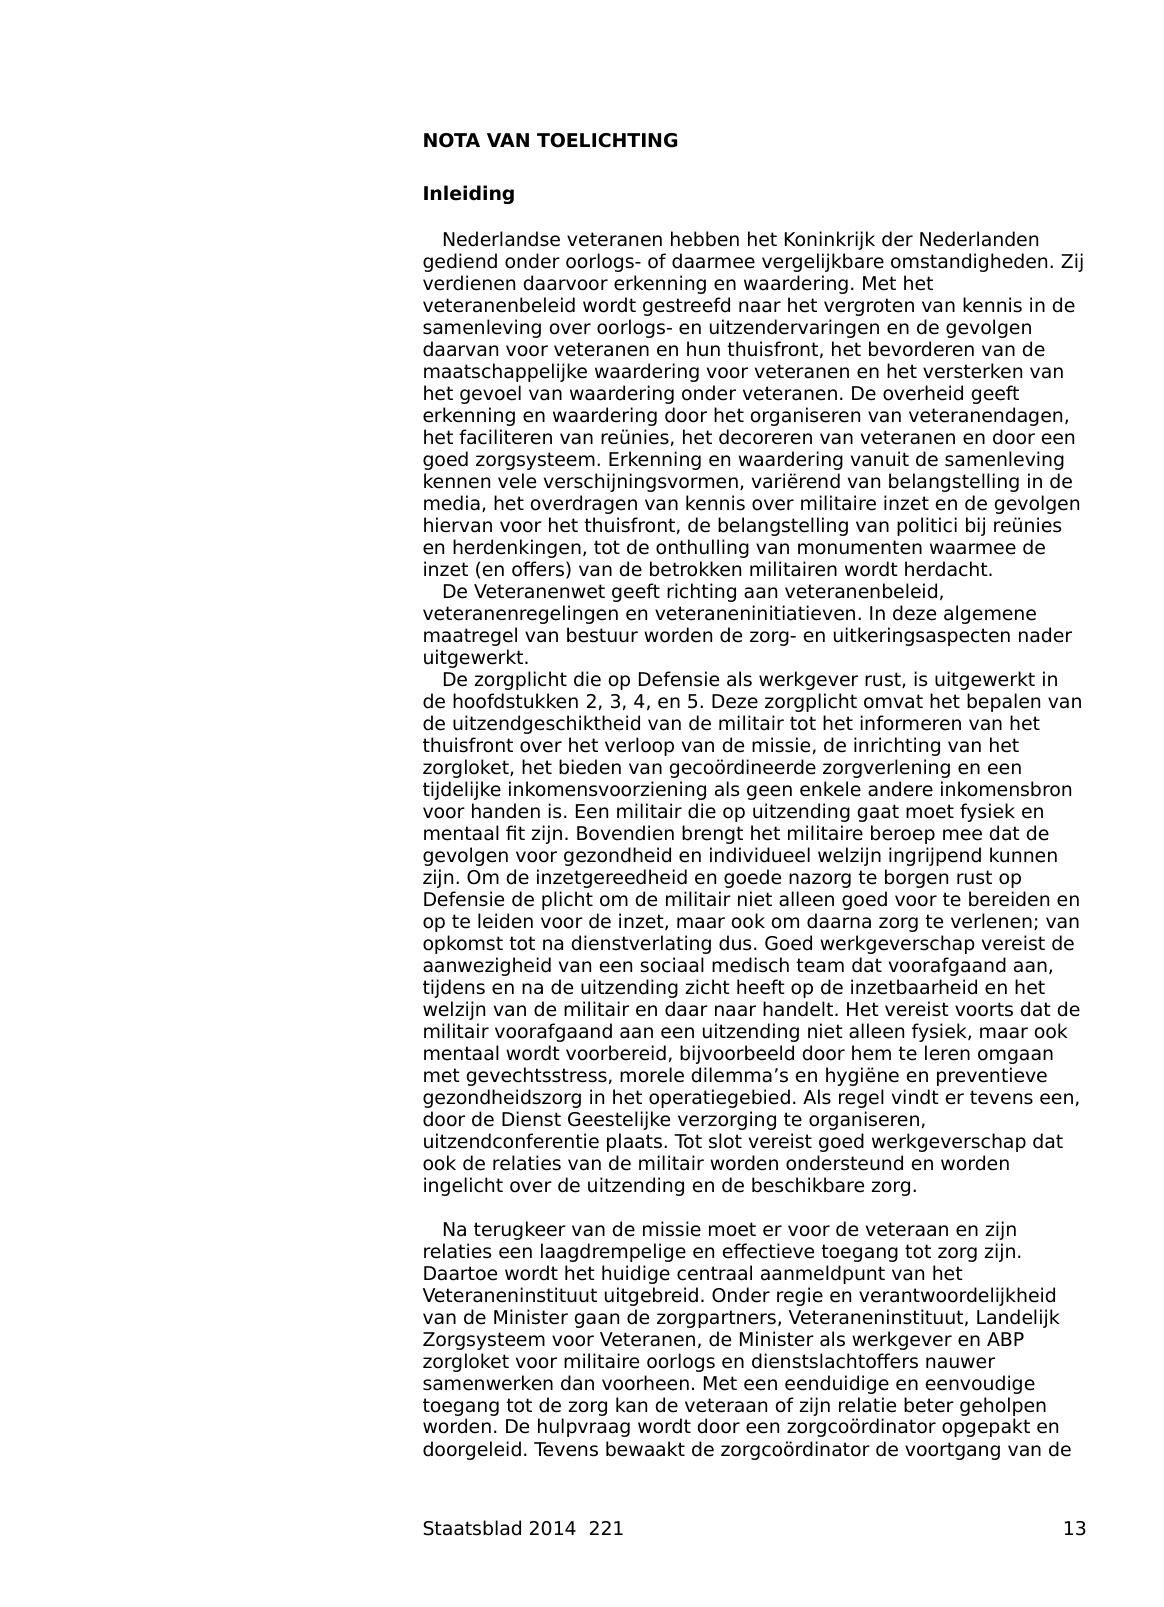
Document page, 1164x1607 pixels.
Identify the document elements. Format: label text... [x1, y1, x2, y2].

text Na terugkeer van de missie moet er voor de veteraan en zijn relaties een laagdrempelige en effectieve toegang tot zorg zijn. Daartoe wordt het huidige centraal aanmeldpunt van het Veteraneninstituut uitgebreid. Onder regie en verantwoordelijkheid van de Minister gaan de zorgpartners, Veteraneninstituut, Landelijk Zorgsysteem voor Veteranen, de Minister als werkgever en ABP zorgloket voor militaire oorlogs en dienstslachtoffers nauwer samenwerken dan voorheen. Met een eenduidige en eenvoudige toegang tot de zorg kan de veteraan of zijn relatie beter geholpen worden. De hulpvraag wordt door een zorgcoördinator opgepakt en doorgeleid. Tevens bewaakt de zorgcoördinator de voortgang van de [422, 1219, 1087, 1460]
text De Veteranenwet geeft richting aan veteranenbeleid, veteranenregelingen en veteraneninitiatieven. In deze algemene maatregel van bestuur worden de zorg- en uitkeringsaspecten nader uitgewerkt. [422, 581, 1087, 669]
subtitle NOTA VAN TOELICHTING [422, 130, 1087, 152]
text Nederlandse veteranen hebben het Koninkrijk der Nederlanden gediend onder oorlogs- of daarmee vergelijkbare omstandigheden. Zij verdienen daarvoor erkenning en waardering. Met het veteranenbeleid wordt gestreefd naar het vergroten van kennis in de samenleving over oorlogs- en uitzendervaringen en de gevolgen daarvan voor veteranen en hun thuisfront, het bevorderen van de maatschappelijke waardering voor veteranen en het versterken van het gevoel van waardering onder veteranen. De overheid geeft erkenning en waardering door het organiseren van veteranendagen, het faciliteren van reünies, het decoreren van veteranen en door een goed zorgsysteem. Erkenning en waardering vanuit de samenleving kennen vele verschijningsvormen, variërend van belangstelling in de media, het overdragen van kennis over militaire inzet en de gevolgen hiervan voor het thuisfront, de belangstelling van politici bij reünies en herdenkingen, tot de onthulling van monumenten waarmee de inzet (en offers) van de betrokken militairen wordt herdacht. [422, 229, 1087, 581]
subtitle Inleiding [422, 182, 1087, 204]
text De zorgplicht die op Defensie als werkgever rust, is uitgewerkt in de hoofdstukken 2, 3, 4, en 5. Deze zorgplicht omvat het bepalen van de uitzendgeschiktheid van de militair tot het informeren van het thuisfront over het verloop van de missie, de inrichting van het zorgloket, het bieden van gecoördineerde zorgverlening en een tijdelijke inkomensvoorziening als geen enkele andere inkomensbron voor handen is. Een militair die op uitzending gaat moet fysiek en mentaal fit zijn. Bovendien brengt het militaire beroep mee dat de gevolgen voor gezondheid en individueel welzijn ingrijpend kunnen zijn. Om de inzetgereedheid en goede nazorg te borgen rust op Defensie de plicht om de militair niet alleen goed voor te bereiden en op te leiden voor de inzet, maar ook om daarna zorg te verlenen; van opkomst tot na dienstverlating dus. Goed werkgeverschap vereist de aanwezigheid van een sociaal medisch team dat voorafgaand aan, tijdens en na de uitzending zicht heeft op de inzetbaarheid en het welzijn van de militair en daar naar handelt. Het vereist voorts dat de militair voorafgaand aan een uitzending niet alleen fysiek, maar ook mentaal wordt voorbereid, bijvoorbeeld door hem te leren omgaan met gevechtsstress, morele dilemma’s en hygiëne en preventieve gezondheidszorg in het operatiegebied. Als regel vindt er tevens een, door de Dienst Geestelijke verzorging te organiseren, uitzendconferentie plaats. Tot slot vereist goed werkgeverschap dat ook de relaties van de militair worden ondersteund en worden ingelicht over de uitzending en de beschikbare zorg. [422, 669, 1087, 1196]
